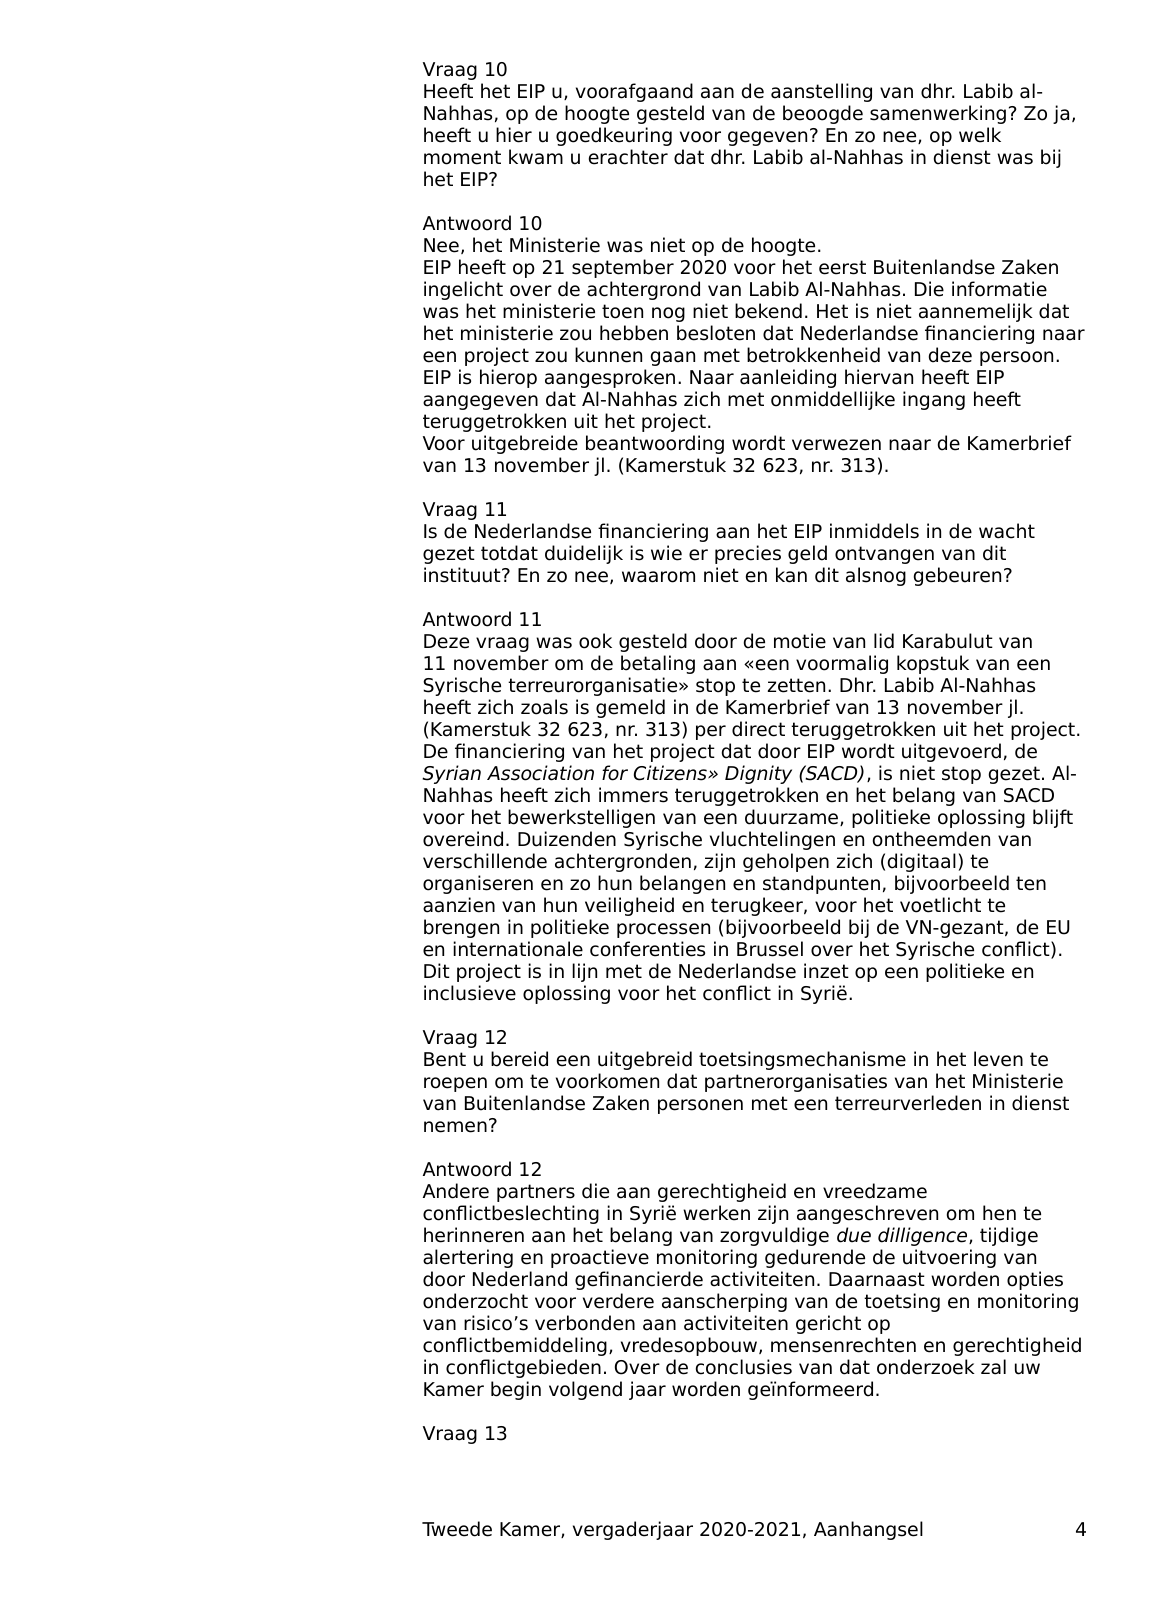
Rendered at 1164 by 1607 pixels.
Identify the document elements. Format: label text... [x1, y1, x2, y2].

text Is de Nederlandse financiering aan het EIP inmiddels in de wacht gezet totdat duidelijk is wie er precies geld ontvangen van dit instituut? En zo nee, waarom niet en kan dit alsnog gebeuren? [422, 521, 1087, 587]
text De financiering van het project dat door EIP wordt uitgevoerd, de Syrian Association for Citizens» Dignity (SACD), is niet stop gezet. Al-Nahhas heeft zich immers teruggetrokken en het belang van SACD voor het bewerkstelligen van een duurzame, politieke oplossing blijft overeind. Duizenden Syrische vluchtelingen en ontheemden van verschillende achtergronden, zijn geholpen zich (digitaal) te organiseren en zo hun belangen en standpunten, bijvoorbeeld ten aanzien van hun veiligheid en terugkeer, voor het voetlicht te brengen in politieke processen (bijvoorbeeld bij de VN-gezant, de EU en internationale conferenties in Brussel over het Syrische conflict). Dit project is in lijn met de Nederlandse inzet op een politieke en inclusieve oplossing voor het conflict in Syrië. [422, 741, 1087, 1005]
text Andere partners die aan gerechtigheid en vreedzame conflictbeslechting in Syrië werken zijn aangeschreven om hen te herinneren aan het belang van zorgvuldige due dilligence, tijdige alertering en proactieve monitoring gedurende de uitvoering van door Nederland gefinancierde activiteiten. Daarnaast worden opties onderzocht voor verdere aanscherping van de toetsing en monitoring van risico’s verbonden aan activiteiten gericht op conflictbemiddeling, vredesopbouw, mensenrechten en gerechtigheid in conflictgebieden. Over de conclusies van dat onderzoek zal uw Kamer begin volgend jaar worden geïnformeerd. [422, 1181, 1087, 1401]
text Antwoord 12 [422, 1159, 1087, 1181]
text Nee, het Ministerie was niet op de hoogte. [422, 235, 1087, 257]
text Vraag 10 [422, 59, 1087, 81]
text Vraag 13 [422, 1423, 1087, 1445]
text Deze vraag was ook gesteld door de motie van lid Karabulut van 11 november om de betaling aan «een voormalig kopstuk van een Syrische terreurorganisatie» stop te zetten. Dhr. Labib Al-Nahhas heeft zich zoals is gemeld in de Kamerbrief van 13 november jl. (Kamerstuk 32 623, nr. 313) per direct teruggetrokken uit het project. [422, 631, 1087, 741]
text Vraag 12 [422, 1027, 1087, 1049]
text Voor uitgebreide beantwoording wordt verwezen naar de Kamerbrief van 13 november jl. (Kamerstuk 32 623, nr. 313). [422, 433, 1087, 477]
text Antwoord 11 [422, 609, 1087, 631]
text Antwoord 10 [422, 213, 1087, 235]
text Bent u bereid een uitgebreid toetsingsmechanisme in het leven te roepen om te voorkomen dat partnerorganisaties van het Ministerie van Buitenlandse Zaken personen met een terreurverleden in dienst nemen? [422, 1049, 1087, 1137]
text Heeft het EIP u, voorafgaand aan de aanstelling van dhr. Labib al-Nahhas, op de hoogte gesteld van de beoogde samenwerking? Zo ja, heeft u hier u goedkeuring voor gegeven? En zo nee, op welk moment kwam u erachter dat dhr. Labib al-Nahhas in dienst was bij het EIP? [422, 81, 1087, 191]
text Vraag 11 [422, 499, 1087, 521]
text EIP heeft op 21 september 2020 voor het eerst Buitenlandse Zaken ingelicht over de achtergrond van Labib Al-Nahhas. Die informatie was het ministerie toen nog niet bekend. Het is niet aannemelijk dat het ministerie zou hebben besloten dat Nederlandse financiering naar een project zou kunnen gaan met betrokkenheid van deze persoon. EIP is hierop aangesproken. Naar aanleiding hiervan heeft EIP aangegeven dat Al-Nahhas zich met onmiddellijke ingang heeft teruggetrokken uit het project. [422, 257, 1087, 433]
